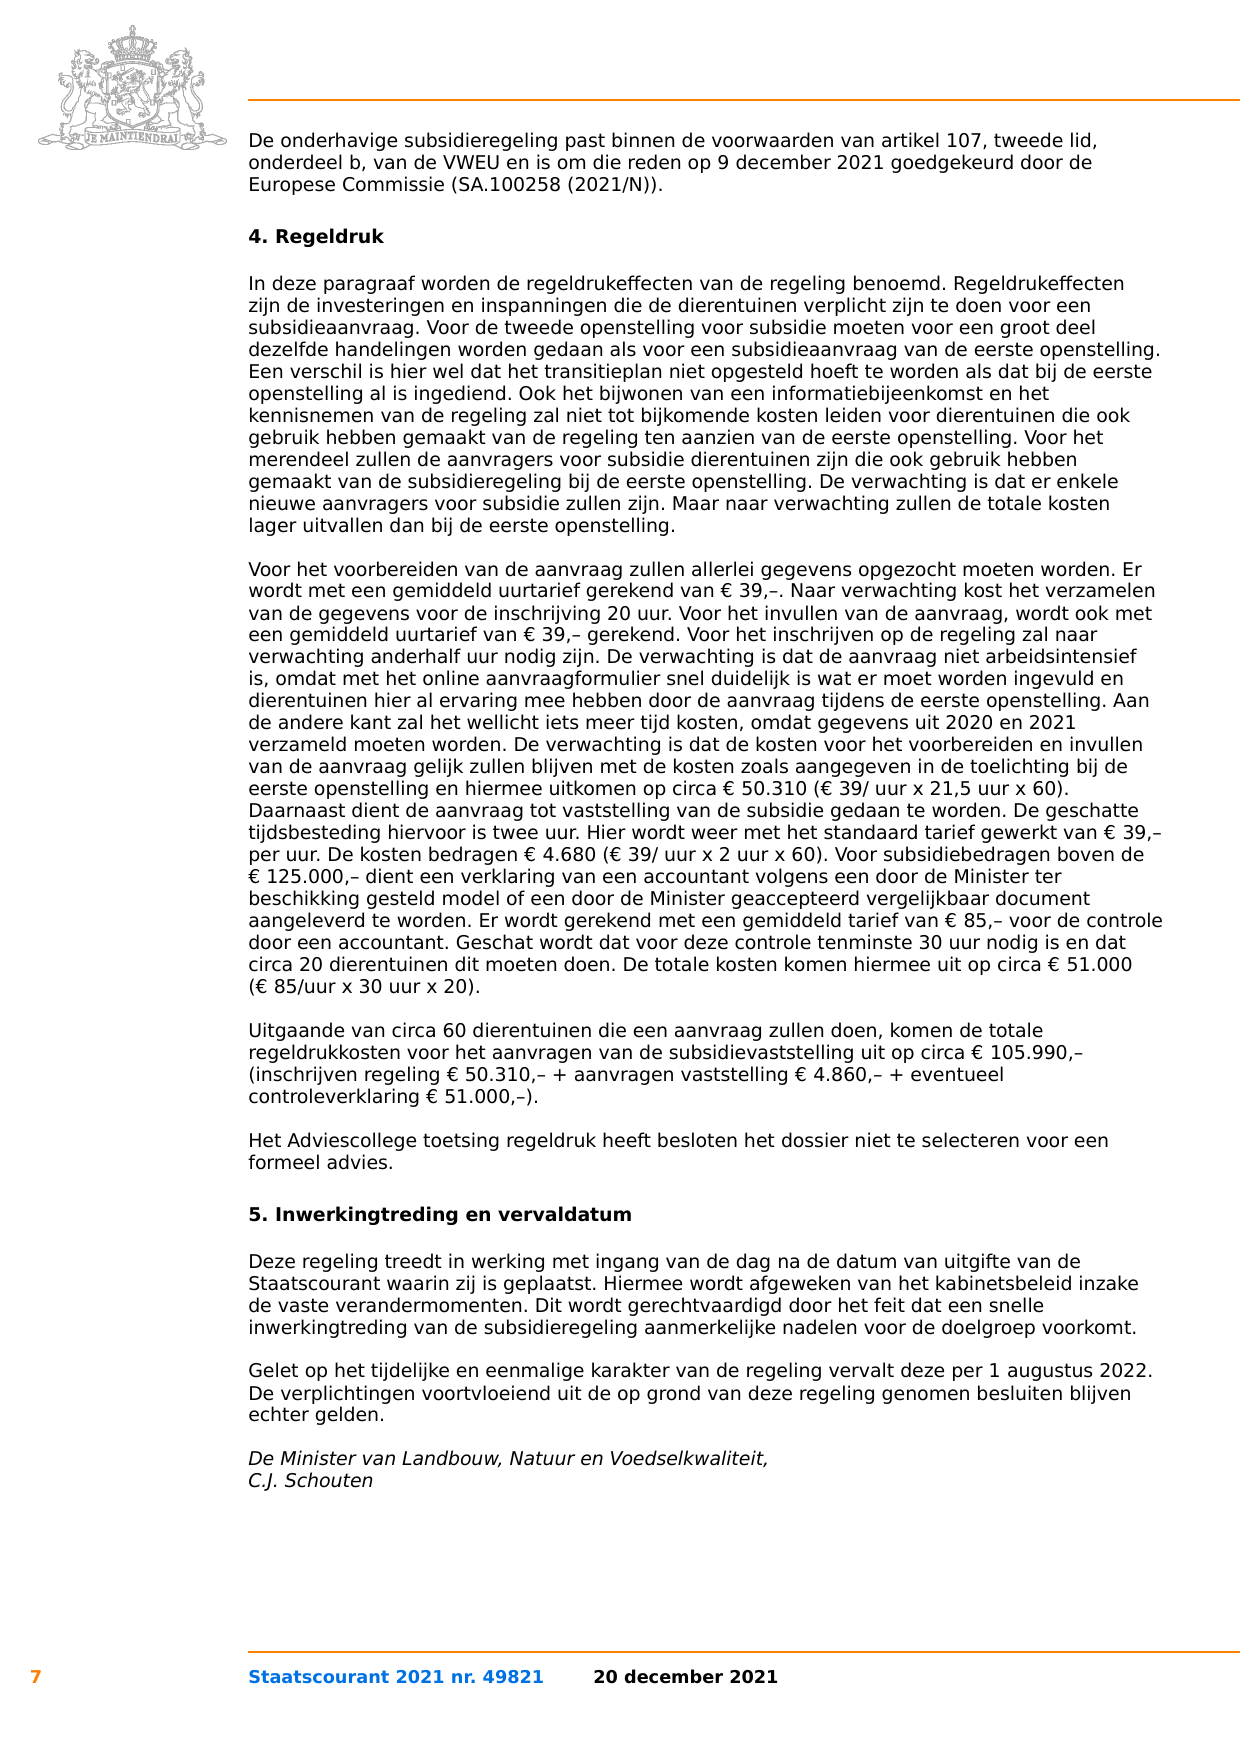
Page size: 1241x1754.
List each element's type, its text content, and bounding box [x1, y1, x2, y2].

subtitle 4. Regeldruk [248, 226, 1163, 248]
picture [38, 25, 227, 150]
text De onderhavige subsidieregeling past binnen de voorwaarden van artikel 107, tweede lid, onderdeel b, van de VWEU en is om die reden op 9 december 2021 goedgekeurd door de Europese Commissie (SA.100258 (2021/N)). [248, 130, 1163, 196]
text Daarnaast dient de aanvraag tot vaststelling van de subsidie gedaan te worden. De geschatte tijdsbesteding hiervoor is twee uur. Hier wordt weer met het standaard tarief gewerkt van € 39,– per uur. De kosten bedragen € 4.680 (€ 39/ uur x 2 uur x 60). Voor subsidiebedragen boven de € 125.000,– dient een verklaring van een accountant volgens een door de Minister ter beschikking gesteld model of een door de Minister geaccepteerd vergelijkbaar document aangeleverd te worden. Er wordt gerekend met een gemiddeld tarief van € 85,– voor de controle door een accountant. Geschat wordt dat voor deze controle tenminste 30 uur nodig is en dat circa 20 dierentuinen dit moeten doen. De totale kosten komen hiermee uit op circa € 51.000 (€ 85/uur x 30 uur x 20). [248, 800, 1163, 998]
text In deze paragraaf worden de regeldrukeffecten van de regeling benoemd. Regeldrukeffecten zijn de investeringen en inspanningen die de dierentuinen verplicht zijn te doen voor een subsidieaanvraag. Voor de tweede openstelling voor subsidie moeten voor een groot deel dezelfde handelingen worden gedaan als voor een subsidieaanvraag van de eerste openstelling. Een verschil is hier wel dat het transitieplan niet opgesteld hoeft te worden als dat bij de eerste openstelling al is ingediend. Ook het bijwonen van een informatiebijeenkomst en het kennisnemen van de regeling zal niet tot bijkomende kosten leiden voor dierentuinen die ook gebruik hebben gemaakt van de regeling ten aanzien van de eerste openstelling. Voor het merendeel zullen de aanvragers voor subsidie dierentuinen zijn die ook gebruik hebben gemaakt van de subsidieregeling bij de eerste openstelling. De verwachting is dat er enkele nieuwe aanvragers voor subsidie zullen zijn. Maar naar verwachting zullen de totale kosten lager uitvallen dan bij de eerste openstelling. [248, 273, 1163, 537]
text Gelet op het tijdelijke en eenmalige karakter van de regeling vervalt deze per 1 augustus 2022. De verplichtingen voortvloeiend uit de op grond van deze regeling genomen besluiten blijven echter gelden. [248, 1360, 1163, 1426]
text Deze regeling treedt in werking met ingang van de dag na de datum van uitgifte van de Staatscourant waarin zij is geplaatst. Hiermee wordt afgeweken van het kabinetsbeleid inzake de vaste verandermomenten. Dit wordt gerechtvaardigd door het feit dat een snelle inwerkingtreding van de subsidieregeling aanmerkelijke nadelen voor de doelgroep voorkomt. [248, 1251, 1163, 1338]
text Uitgaande van circa 60 dierentuinen die een aanvraag zullen doen, komen de totale regeldrukkosten voor het aanvragen van de subsidievaststelling uit op circa € 105.990,– (inschrijven regeling € 50.310,– + aanvragen vaststelling € 4.860,– + eventueel controleverklaring € 51.000,–). [248, 1020, 1163, 1108]
text Voor het voorbereiden van de aanvraag zullen allerlei gegevens opgezocht moeten worden. Er wordt met een gemiddeld uurtarief gerekend van € 39,–. Naar verwachting kost het verzamelen van de gegevens voor de inschrijving 20 uur. Voor het invullen van de aanvraag, wordt ook met een gemiddeld uurtarief van € 39,– gerekend. Voor het inschrijven op de regeling zal naar verwachting anderhalf uur nodig zijn. De verwachting is dat de aanvraag niet arbeidsintensief is, omdat met het online aanvraagformulier snel duidelijk is wat er moet worden ingevuld en dierentuinen hier al ervaring mee hebben door de aanvraag tijdens de eerste openstelling. Aan de andere kant zal het wellicht iets meer tijd kosten, omdat gegevens uit 2020 en 2021 verzameld moeten worden. De verwachting is dat de kosten voor het voorbereiden en invullen van de aanvraag gelijk zullen blijven met de kosten zoals aangegeven in de toelichting bij de eerste openstelling en hiermee uitkomen op circa € 50.310 (€ 39/ uur x 21,5 uur x 60). [248, 558, 1163, 800]
text Het Adviescollege toetsing regeldruk heeft besloten het dossier niet te selecteren voor een formeel advies. [248, 1130, 1163, 1174]
subtitle 5. Inwerkingtreding en vervaldatum [248, 1204, 1163, 1226]
text De Minister van Landbouw, Natuur en Voedselkwaliteit, C.J. Schouten [248, 1448, 1163, 1492]
